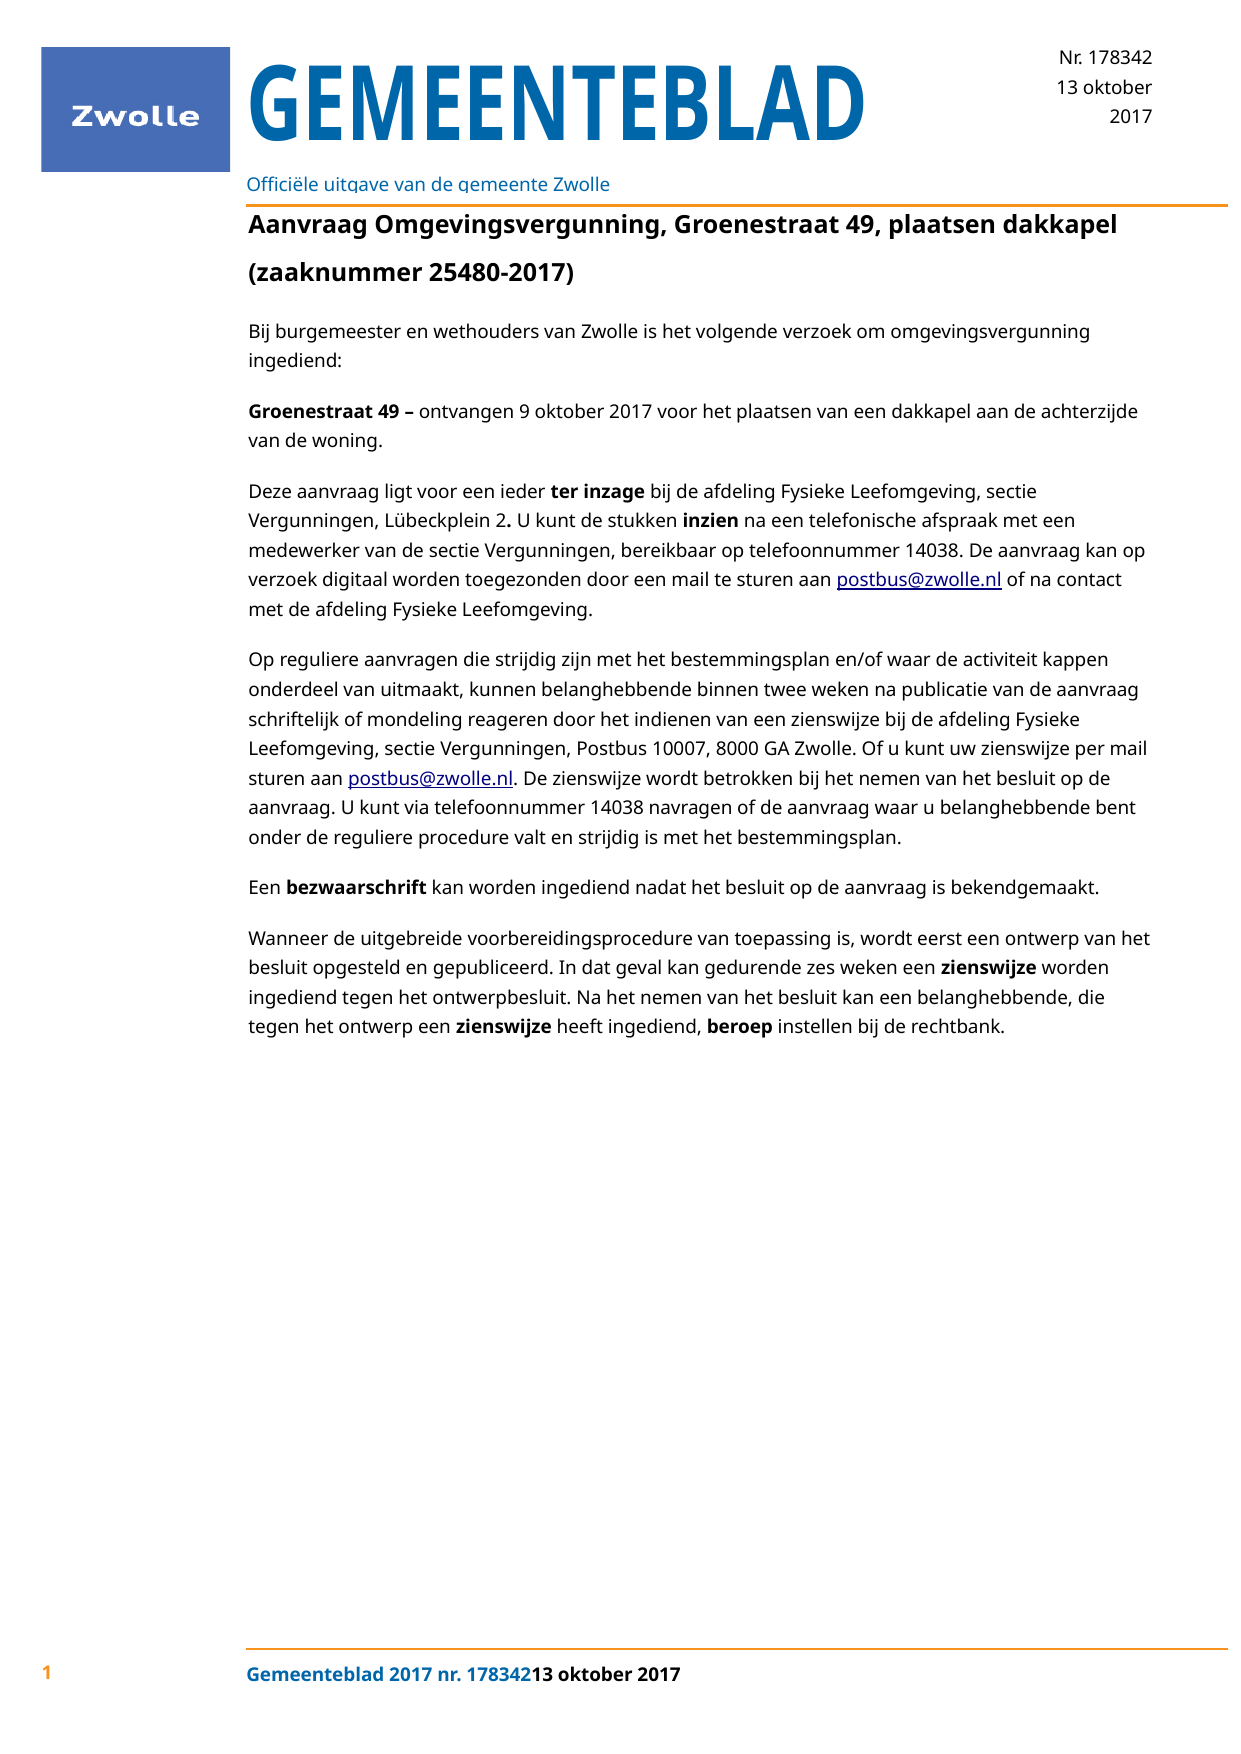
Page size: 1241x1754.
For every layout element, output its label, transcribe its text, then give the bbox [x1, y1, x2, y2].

text Bij burgemeester en wethouders van Zwolle is het volgende verzoek om omgevingsvergunning ingediend: [248, 318, 1152, 373]
text Wanneer de uitgebreide voorbereidingsprocedure van toepassing is, wordt eerst een ontwerp van het besluit opgesteld en gepubliceerd. In dat geval kan gedurende zes weken een zienswijze worden ingediend tegen het ontwerpbesluit. Na het nemen van het besluit kan een belanghebbende, die tegen het ontwerp een zienswijze heeft ingediend, beroep instellen bij de rechtbank. [248, 925, 1152, 1039]
text Aanvraag Omgevingsvergunning, Groenestraat 49, plaatsen dakkapel (zaaknummer 25480-2017) [248, 207, 1152, 288]
text Deze aanvraag ligt voor een ieder ter inzage bij de afdeling Fysieke Leefomgeving, sectie Vergunningen, Lübeckplein 2. U kunt de stukken inzien na een telefonische afspraak met een medewerker van de sectie Vergunningen, bereikbaar op telefoonnummer 14038. De aanvraag kan op verzoek digitaal worden toegezonden door een mail te sturen aan postbus@zwolle.nl of na contact met de afdeling Fysieke Leefomgeving. [248, 478, 1152, 622]
picture [41, 47, 231, 172]
text Een bezwaarschrift kan worden ingediend nadat het besluit op de aanvraag is bekendgemaakt. [248, 874, 1152, 900]
text Groenestraat 49 – ontvangen 9 oktober 2017 voor het plaatsen van een dakkapel aan de achterzijde van de woning. [248, 398, 1152, 453]
text Op reguliere aanvragen die strijdig zijn met het bestemmingsplan en/of waar de activiteit kappen onderdeel van uitmaakt, kunnen belanghebbende binnen twee weken na publicatie van de aanvraag schriftelijk of mondeling reageren door het indienen van een zienswijze bij de afdeling Fysieke Leefomgeving, sectie Vergunningen, Postbus 10007, 8000 GA Zwolle. Of u kunt uw zienswijze per mail sturen aan postbus@zwolle.nl. De zienswijze wordt betrokken bij het nemen van het besluit op de aanvraag. U kunt via telefoonnummer 14038 navragen of de aanvraag waar u belanghebbende bent onder de reguliere procedure valt en strijdig is met het bestemmingsplan. [248, 647, 1152, 850]
